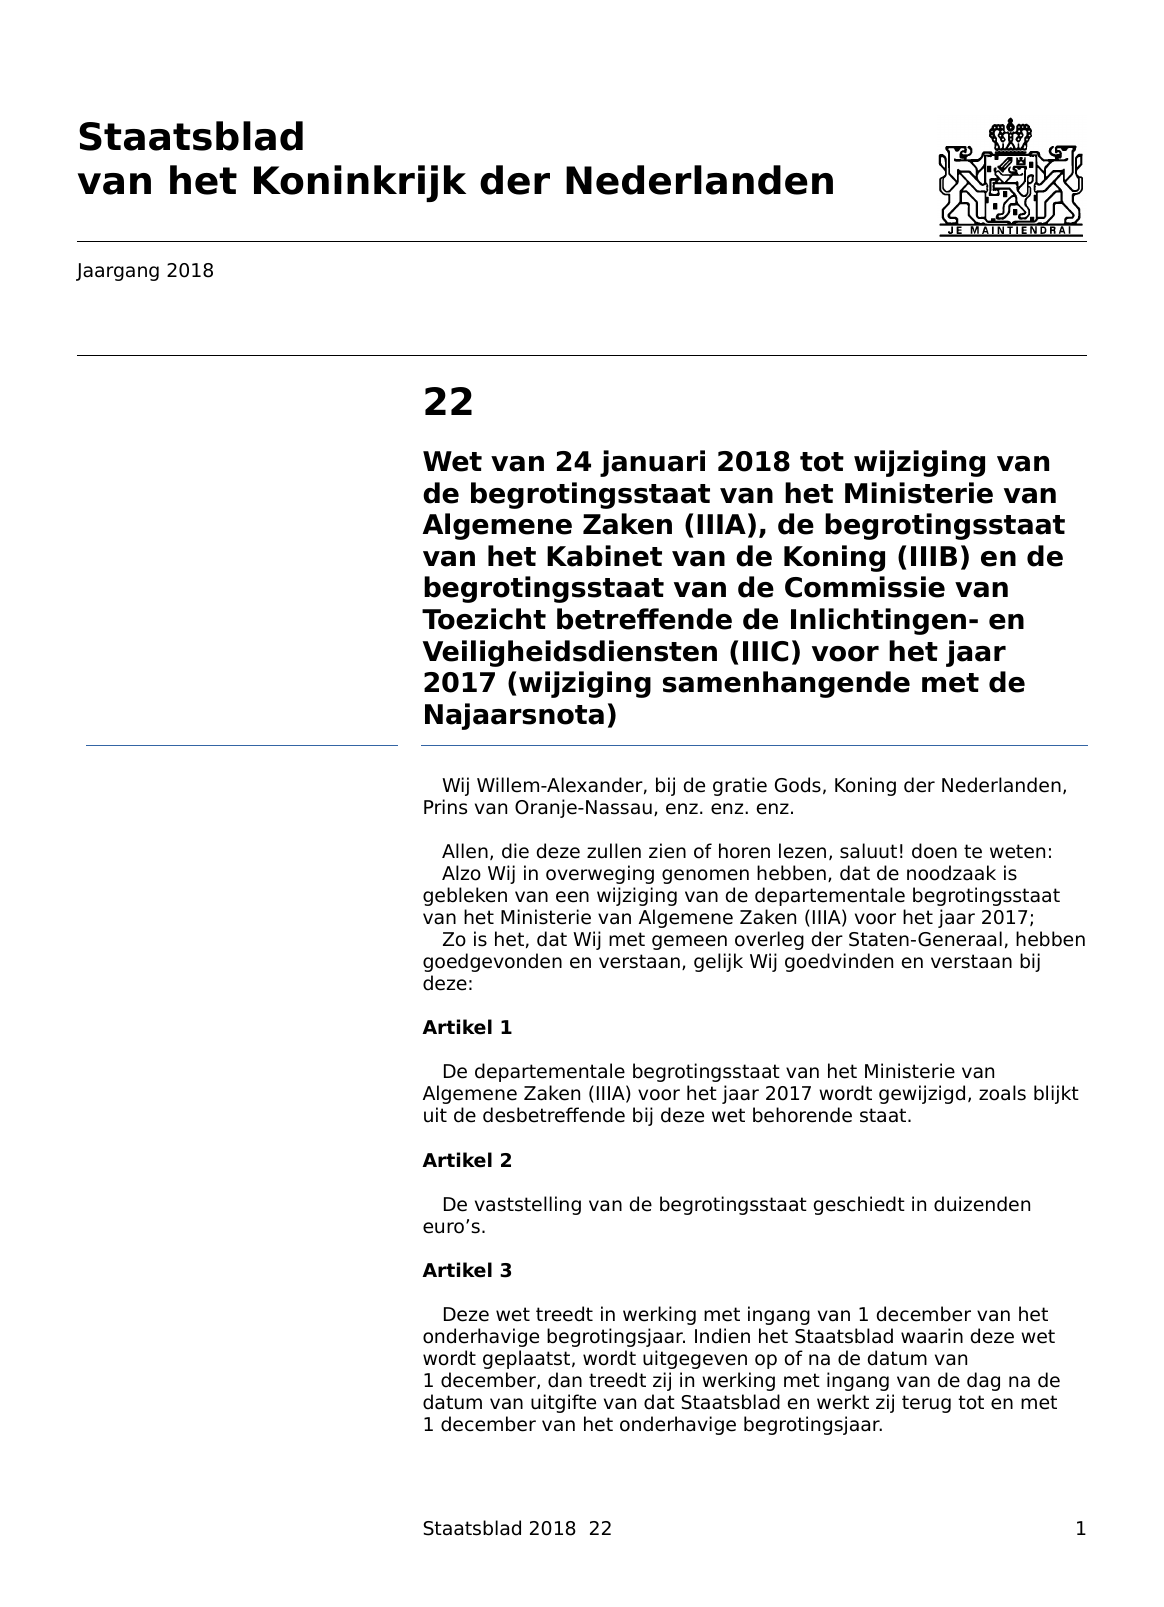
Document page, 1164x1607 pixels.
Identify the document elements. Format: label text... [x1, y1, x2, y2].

subtitle Artikel 3 [422, 1260, 1087, 1282]
text Wet van 24 januari 2018 tot wijziging van de begrotingsstaat van het Ministerie van Algemene Zaken (IIIA), de begrotingsstaat van het Kabinet van de Koning (IIIB) en de begrotingsstaat van de Commissie van Toezicht betreffende de Inlichtingen- en Veiligheidsdiensten (IIIC) voor het jaar 2017 (wijziging samenhangende met de Najaarsnota) [422, 447, 1087, 731]
subtitle Artikel 2 [422, 1149, 1087, 1171]
picture [936, 115, 1087, 240]
text Deze wet treedt in werking met ingang van 1 december van het onderhavige begrotingsjaar. Indien het Staatsblad waarin deze wet wordt geplaatst, wordt uitgegeven op of na de datum van 1 december, dan treedt zij in werking met ingang van de dag na de datum van uitgifte van dat Staatsblad en werkt zij terug tot en met 1 december van het onderhavige begrotingsjaar. [422, 1304, 1087, 1436]
text Alzo Wij in overweging genomen hebben, dat de noodzaak is gebleken van een wijziging van de departementale begrotingsstaat van het Ministerie van Algemene Zaken (IIIA) voor het jaar 2017; [422, 863, 1087, 929]
text Wij Willem-Alexander, bij de gratie Gods, Koning der Nederlanden, Prins van Oranje-Nassau, enz. enz. enz. [422, 775, 1087, 819]
subtitle Artikel 1 [422, 1017, 1087, 1039]
text De vaststelling van de begrotingsstaat geschiedt in duizenden euro’s. [422, 1194, 1087, 1238]
table_cell Jaargang 2018 [77, 242, 1087, 355]
text Zo is het, dat Wij met gemeen overleg der Staten-Generaal, hebben goedgevonden en verstaan, gelijk Wij goedvinden en verstaan bij deze: [422, 929, 1087, 995]
text Allen, die deze zullen zien of horen lezen, saluut! doen te weten: [422, 841, 1087, 863]
table_header [886, 100, 1087, 241]
subtitle 22 [422, 381, 1087, 424]
table_header Staatsblad van het Koninkrijk der Nederlanden [77, 100, 886, 241]
text De departementale begrotingsstaat van het Ministerie van Algemene Zaken (IIIA) voor het jaar 2017 wordt gewijzigd, zoals blijkt uit de desbetreffende bij deze wet behorende staat. [422, 1061, 1087, 1127]
